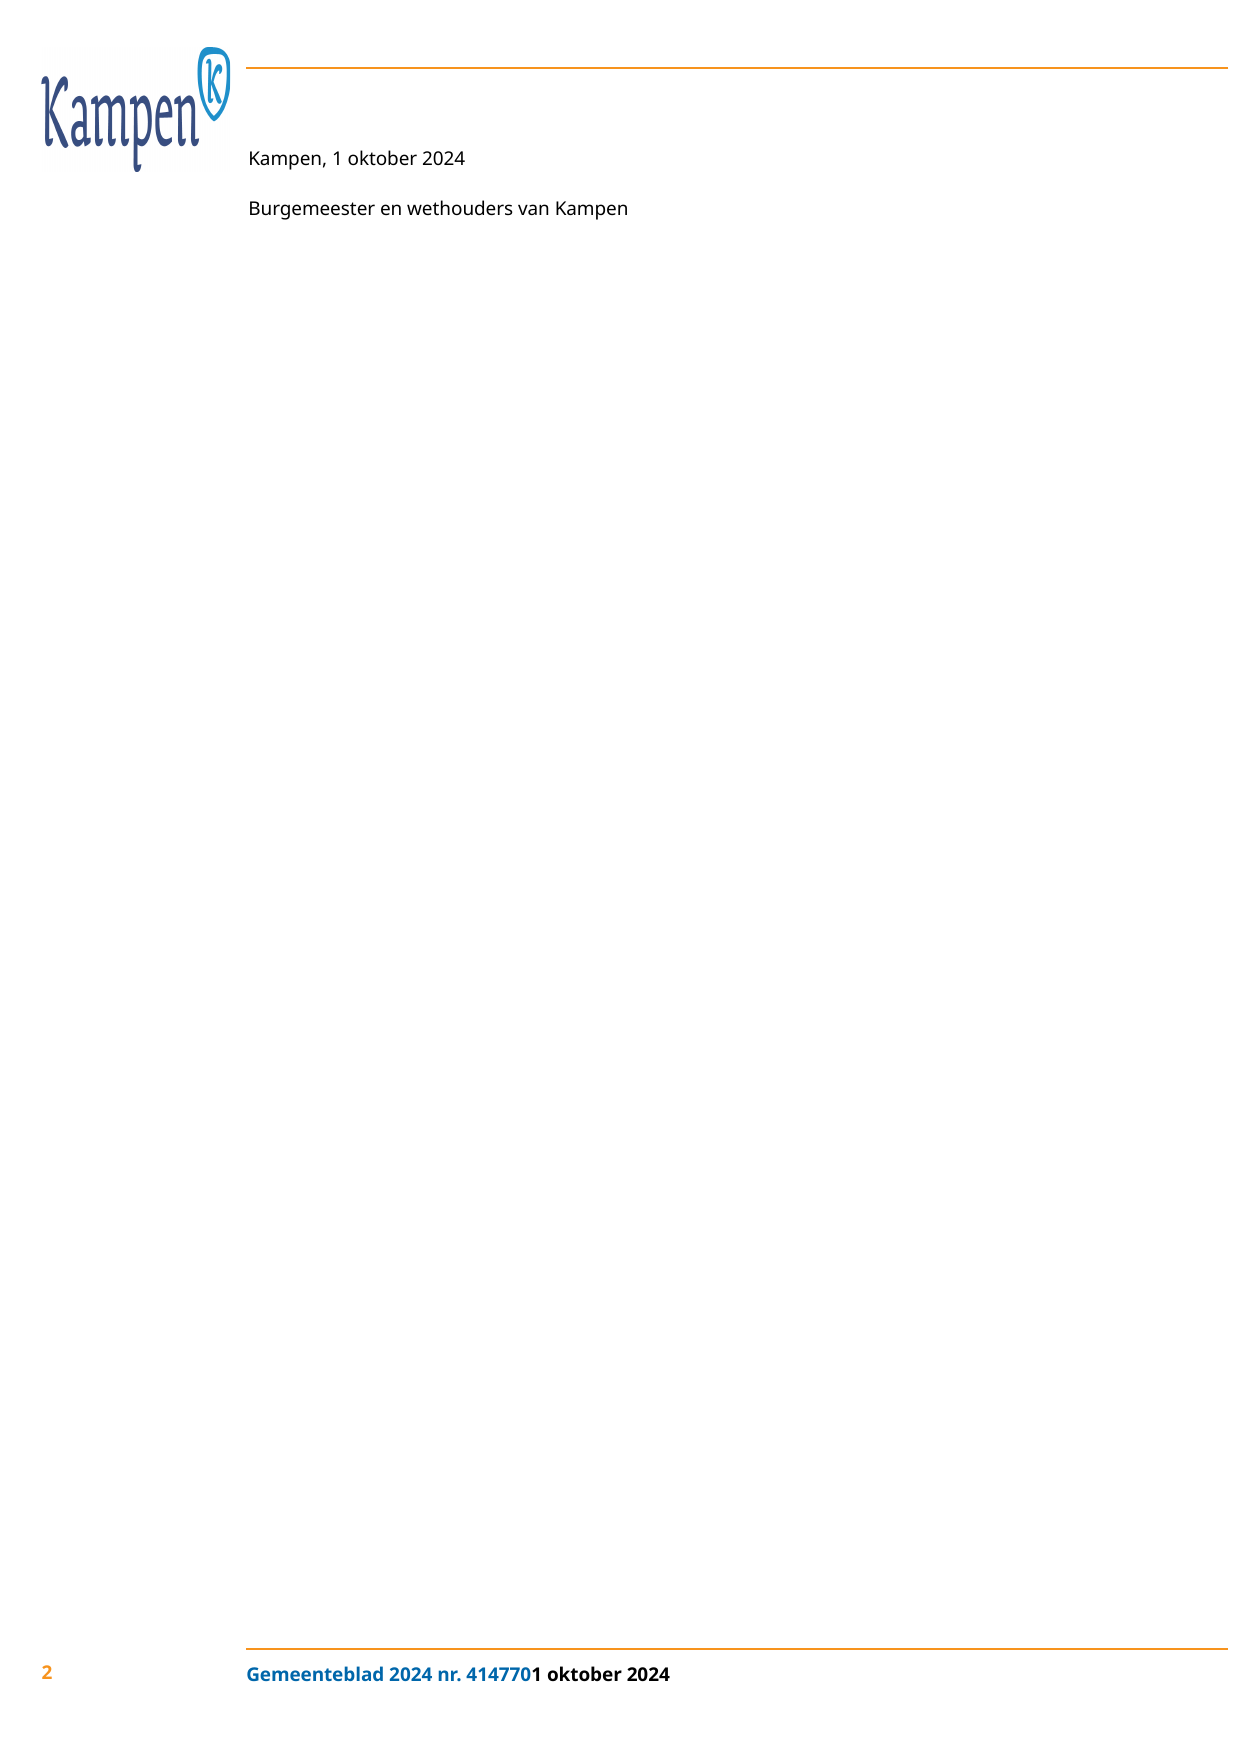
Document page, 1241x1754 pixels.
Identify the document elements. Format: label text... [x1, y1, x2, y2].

text Kampen, 1 oktober 2024 [248, 145, 1152, 171]
picture [41, 47, 231, 172]
text Burgemeester en wethouders van Kampen [248, 196, 1152, 221]
